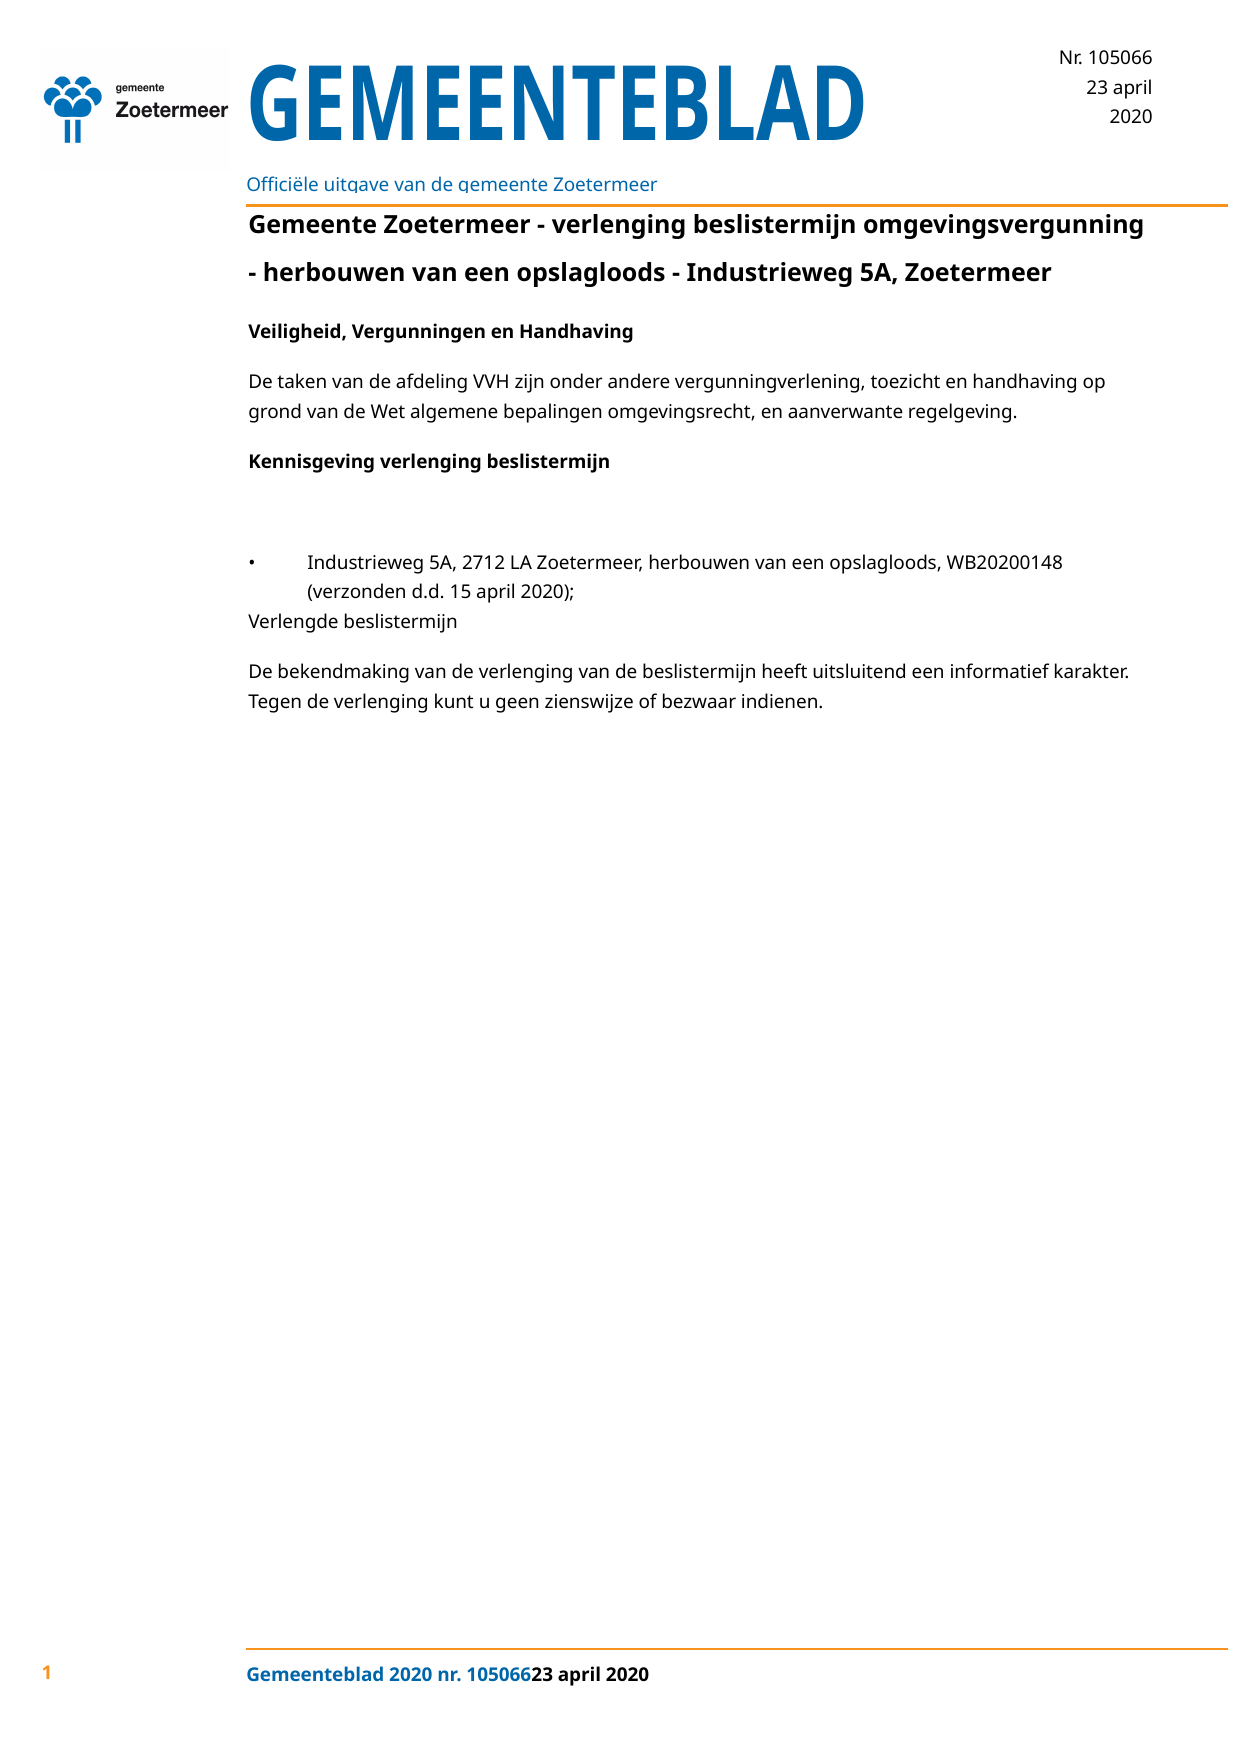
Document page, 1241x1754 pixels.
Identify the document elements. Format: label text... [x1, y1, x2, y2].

list Industrieweg 5A, 2712 LA Zoetermeer, herbouwen van een opslagloods, WB20200148 (verzonden d.d. 15 april 2020); [248, 549, 1152, 604]
picture [41, 47, 231, 172]
text Veiligheid, Vergunningen en Handhaving [248, 318, 1152, 344]
text Gemeente Zoetermeer - verlenging beslistermijn omgevingsvergunning - herbouwen van een opslagloods - Industrieweg 5A, Zoetermeer [248, 207, 1152, 288]
text Verlengde beslistermijn [248, 608, 1152, 634]
text Kennisgeving verlenging beslistermijn [248, 448, 1152, 474]
text De bekendmaking van de verlenging van de beslistermijn heeft uitsluitend een informatief karakter. Tegen de verlenging kunt u geen zienswijze of bezwaar indienen. [248, 659, 1152, 714]
text De taken van de afdeling VVH zijn onder andere vergunningverlening, toezicht en handhaving op grond van de Wet algemene bepalingen omgevingsrecht, en aanverwante regelgeving. [248, 368, 1152, 424]
